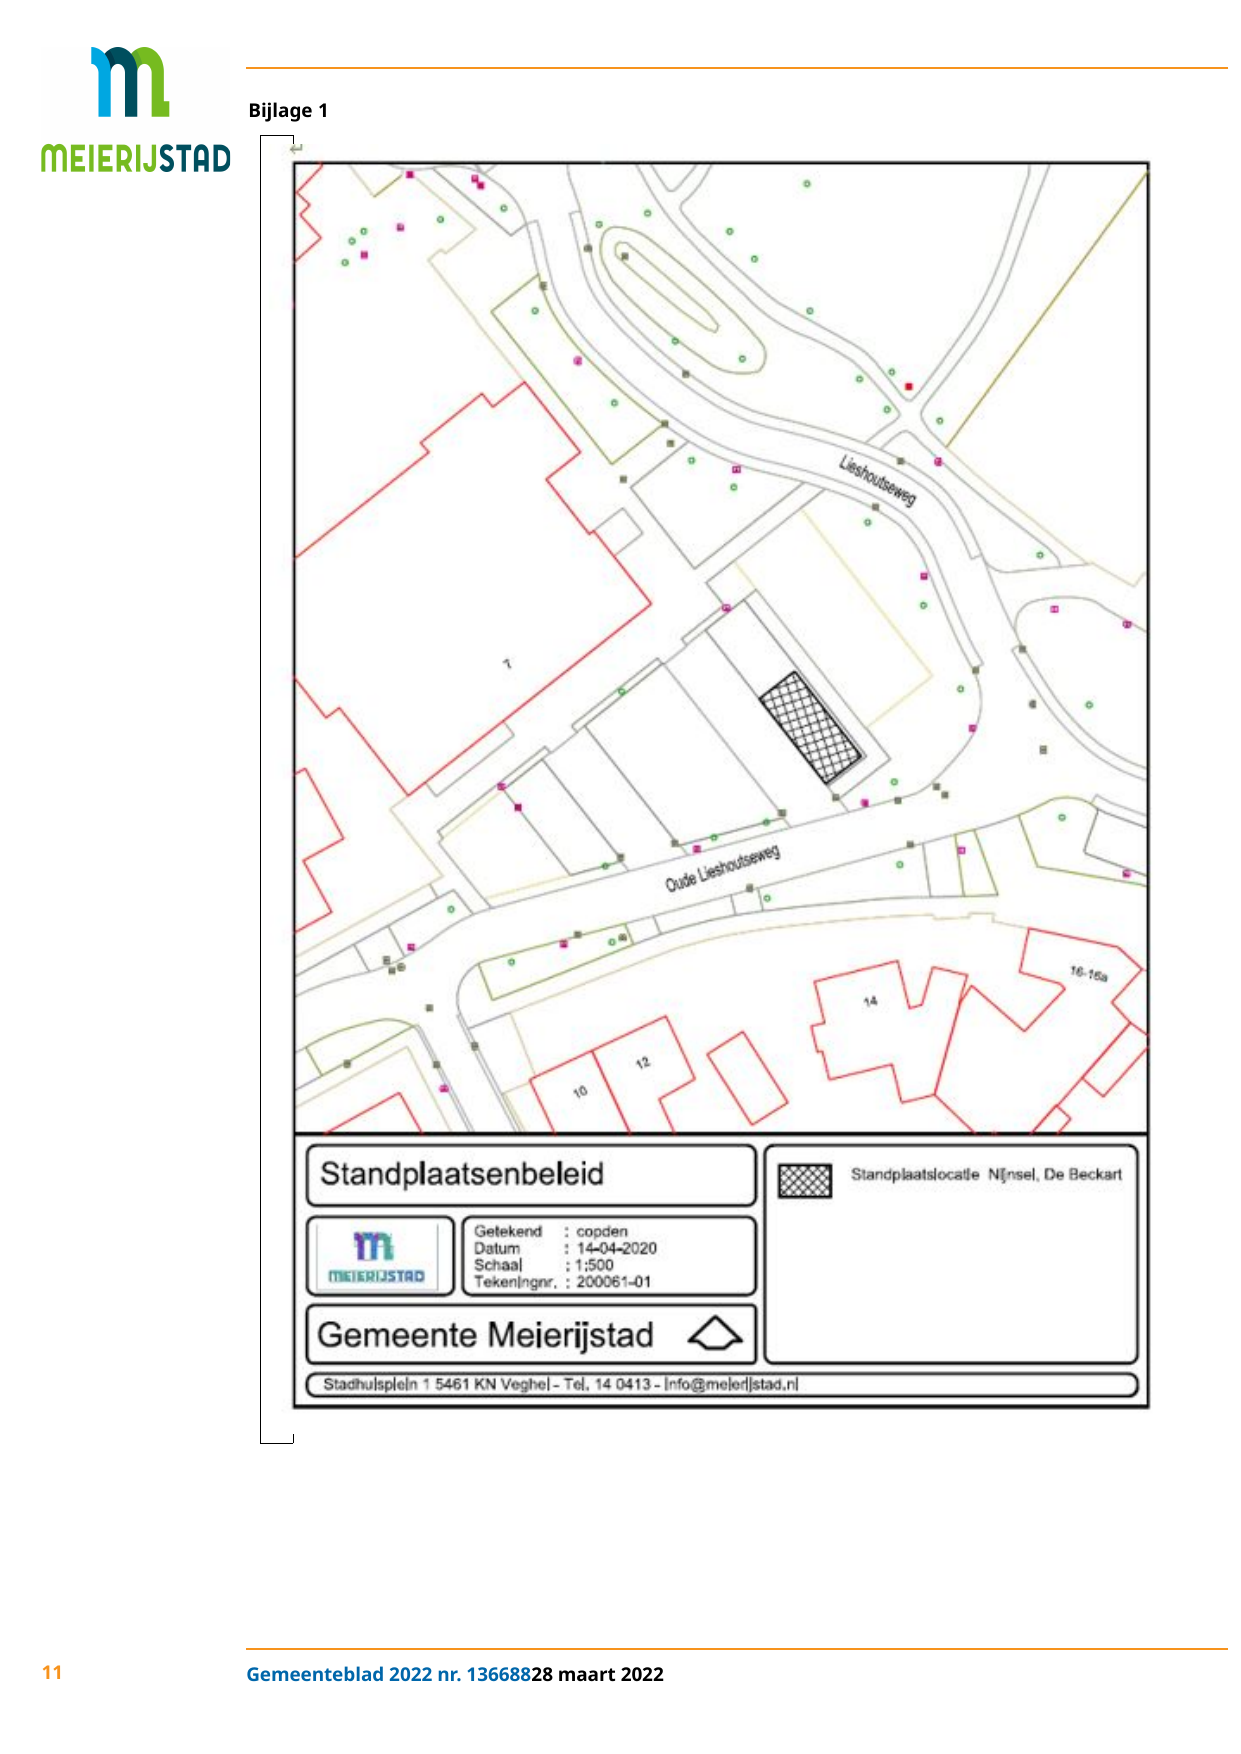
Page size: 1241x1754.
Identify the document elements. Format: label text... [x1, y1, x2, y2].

text Bijlage 1 [248, 95, 1152, 123]
picture [268, 144, 1173, 1434]
picture [41, 47, 231, 172]
